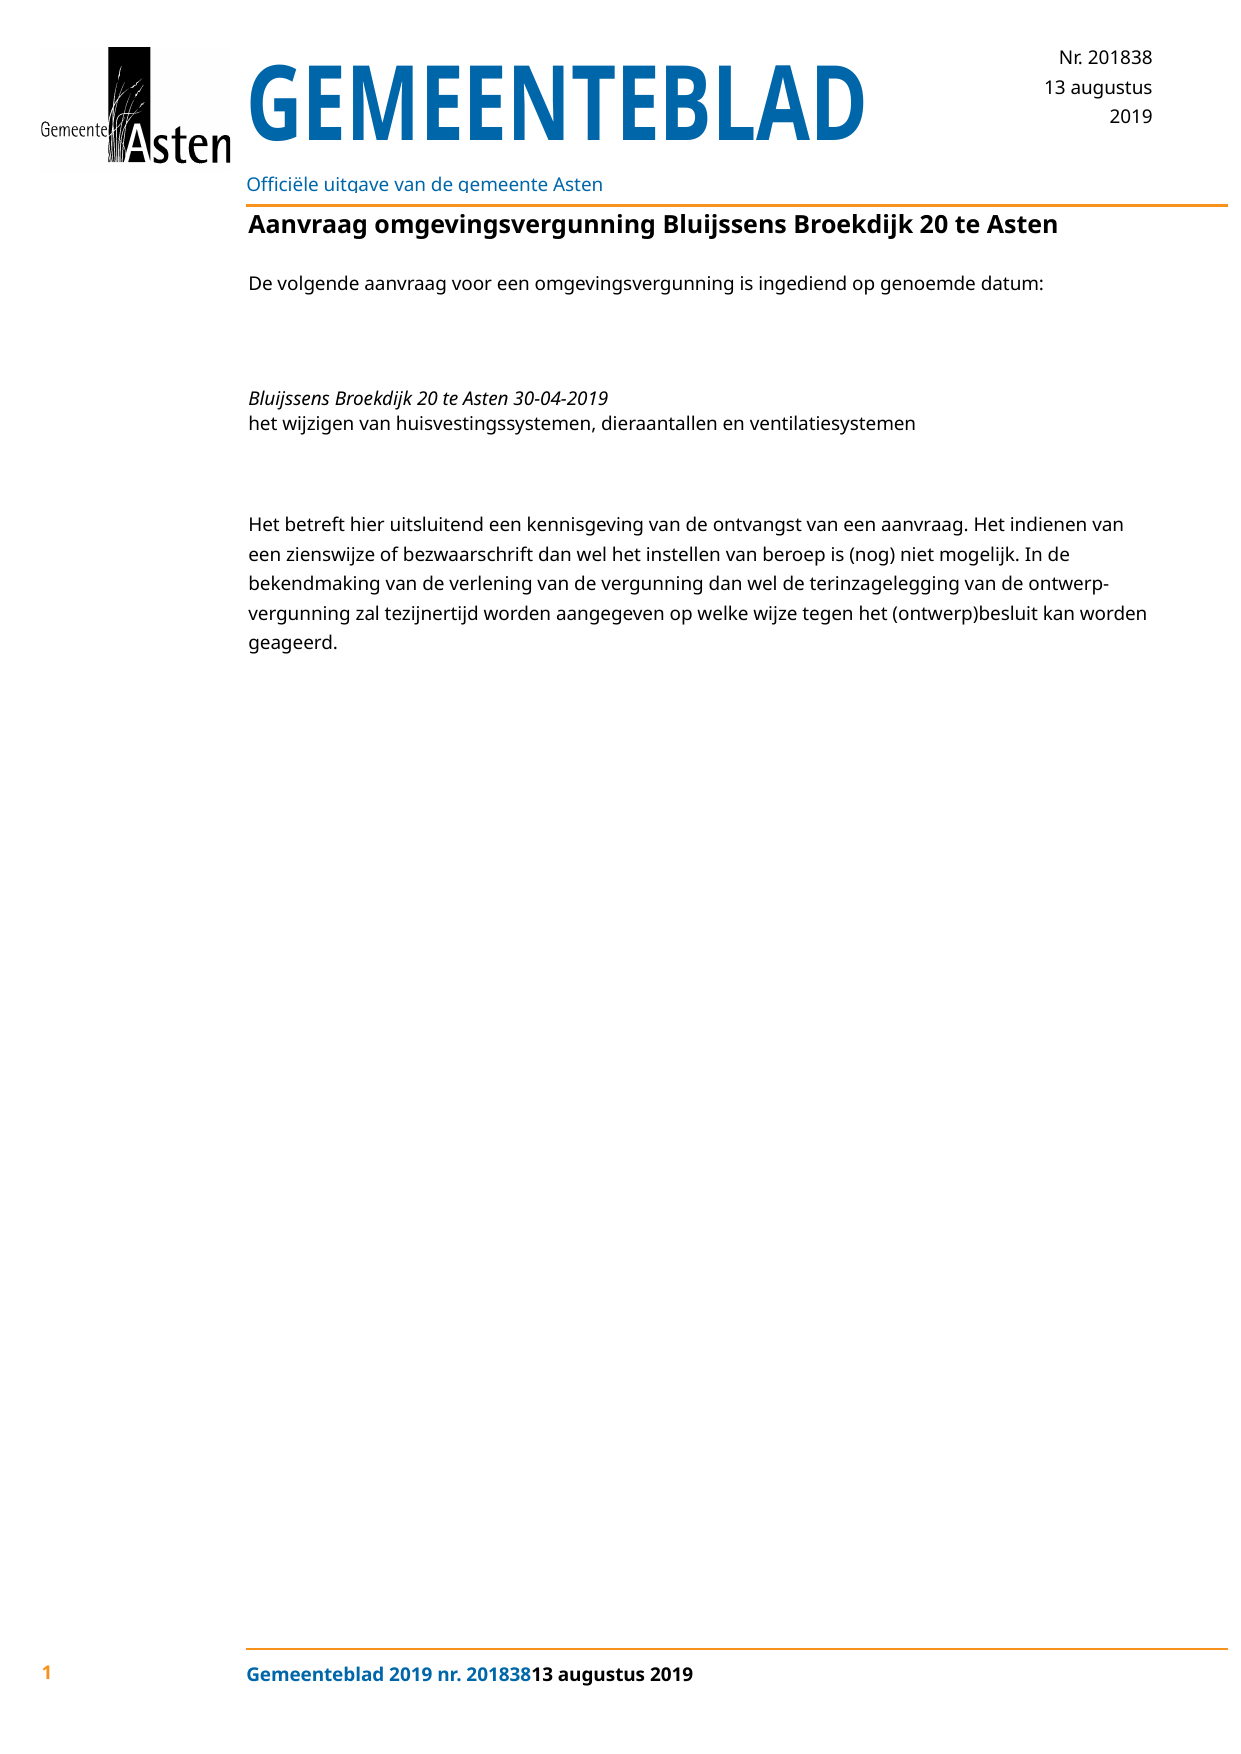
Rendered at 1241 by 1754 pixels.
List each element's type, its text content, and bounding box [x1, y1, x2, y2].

text De volgende aanvraag voor een omgevingsvergunning is ingediend op genoemde datum: [248, 270, 1152, 296]
text Bluijssens Broekdijk 20 te Asten 30-04-2019 [248, 385, 1152, 410]
text Aanvraag omgevingsvergunning Bluijssens Broekdijk 20 te Asten [248, 207, 1152, 241]
text Het betreft hier uitsluitend een kennisgeving van de ontvangst van een aanvraag. Het indienen van een zienswijze of bezwaarschrift dan wel het instellen van beroep is (nog) niet mogelijk. In de bekendmaking van de verlening van de vergunning dan wel de terinzagelegging van de ontwerp-vergunning zal tezijnertijd worden aangegeven op welke wijze tegen het (ontwerp)besluit kan worden geageerd. [248, 511, 1152, 655]
text het wijzigen van huisvestingssystemen, dieraantallen en ventilatiesystemen [248, 410, 1152, 436]
picture [41, 47, 231, 172]
